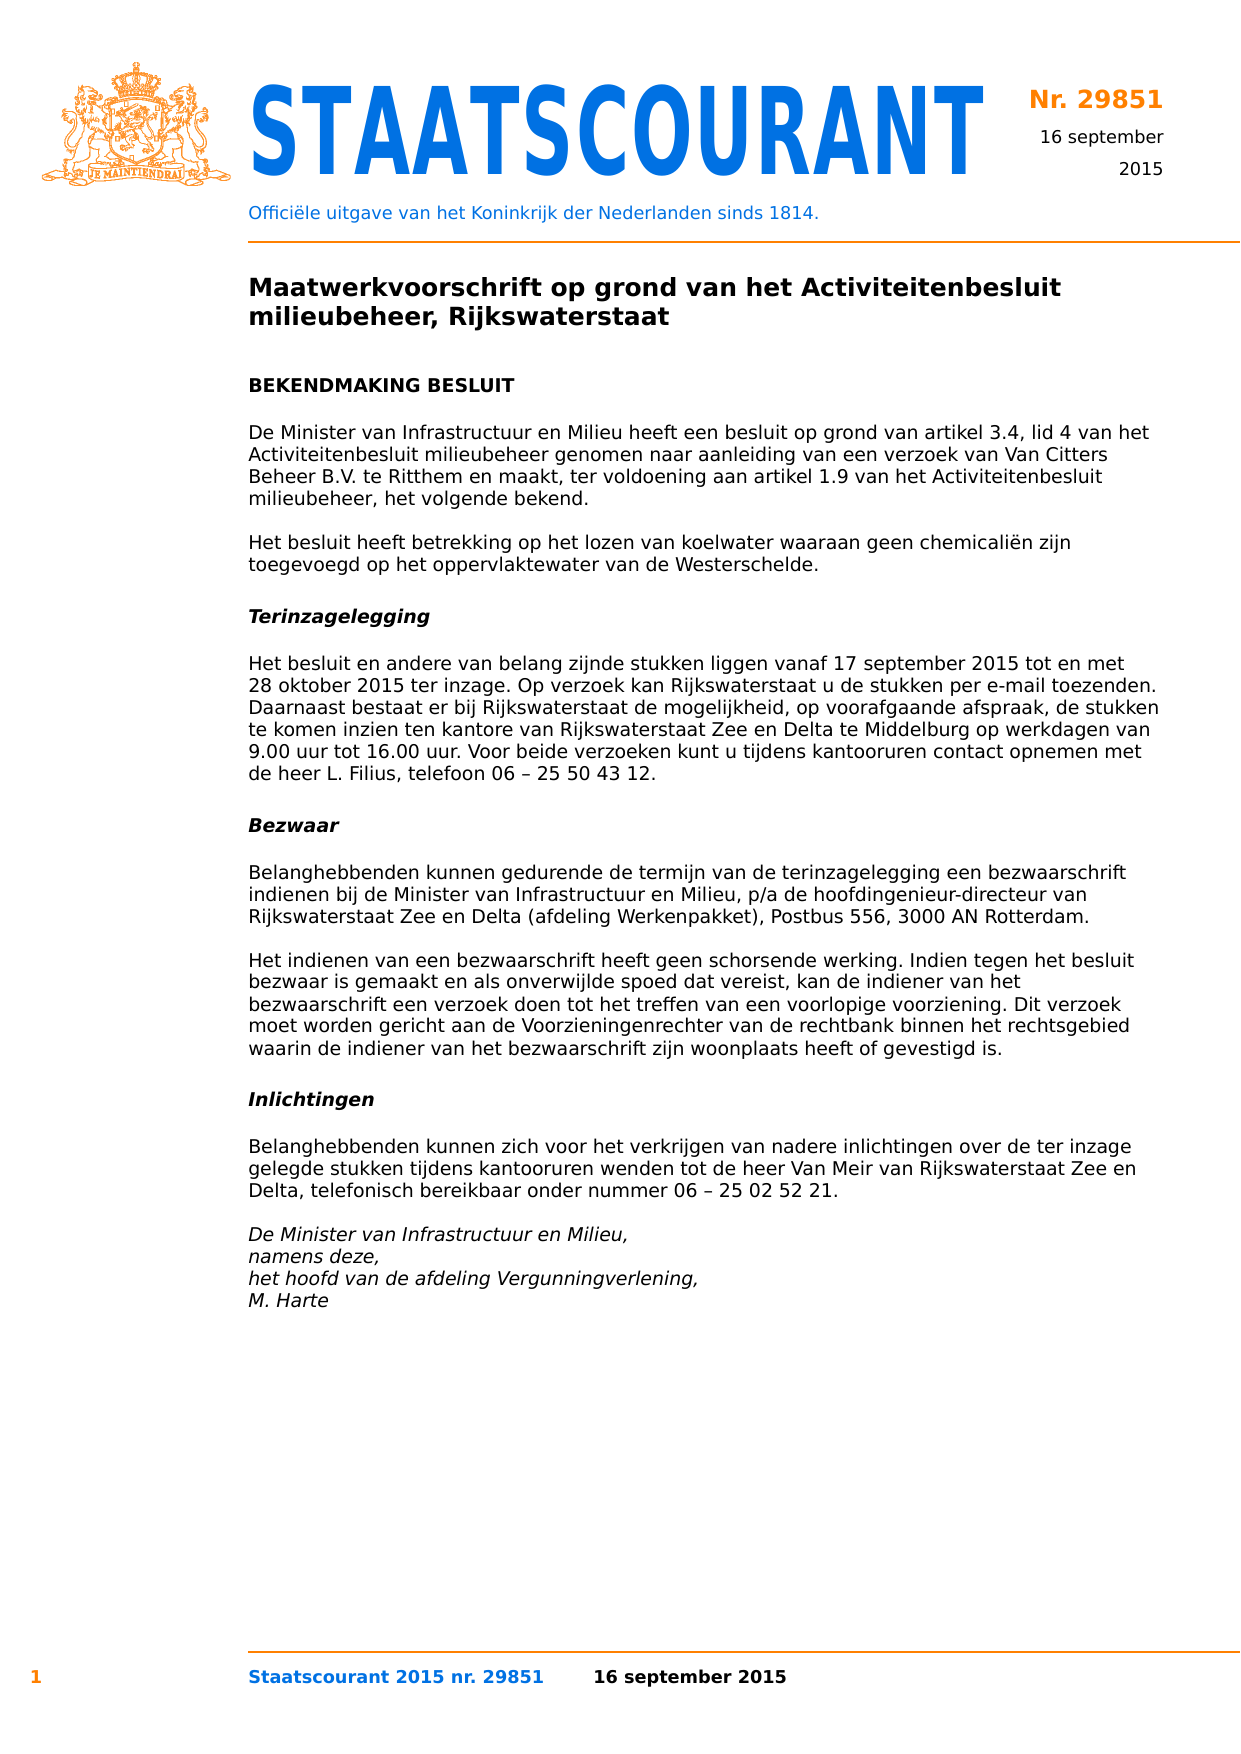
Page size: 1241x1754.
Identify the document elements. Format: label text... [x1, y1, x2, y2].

subtitle Inlichtingen [248, 1089, 1163, 1111]
table_header Nr. 29851 [998, 62, 1240, 121]
text De Minister van Infrastructuur en Milieu, namens deze, het hoofd van de afdeling Vergunningverlening, M. Harte [248, 1224, 1163, 1312]
subtitle Terinzagelegging [248, 606, 1163, 628]
text Belanghebbenden kunnen gedurende de termijn van de terinzagelegging een bezwaarschrift indienen bij de Minister van Infrastructuur en Milieu, p/a de hoofdingenieur-directeur van Rijkswaterstaat Zee en Delta (afdeling Werkenpakket), Postbus 556, 3000 AN Rotterdam. [248, 862, 1163, 928]
table_cell 2015 [998, 153, 1240, 203]
text Belanghebbenden kunnen zich voor het verkrijgen van nadere inlichtingen over de ter inzage gelegde stukken tijdens kantooruren wenden tot de heer Van Meir van Rijkswaterstaat Zee en Delta, telefonisch bereikbaar onder nummer 06 – 25 02 52 21. [248, 1136, 1163, 1202]
picture [41, 62, 231, 186]
text De Minister van Infrastructuur en Milieu heeft een besluit op grond van artikel 3.4, lid 4 van het Activiteitenbesluit milieubeheer genomen naar aanleiding van een verzoek van Van Citters Beheer B.V. te Ritthem en maakt, ter voldoening aan artikel 1.9 van het Activiteitenbesluit milieubeheer, het volgende bekend. [248, 422, 1163, 510]
table_header [25, 62, 248, 241]
subtitle BEKENDMAKING BESLUIT [248, 375, 1163, 397]
table_cell 16 september [998, 121, 1240, 153]
subtitle Bezwaar [248, 815, 1163, 837]
subtitle Maatwerkvoorschrift op grond van het Activiteitenbesluit milieubeheer, Rijkswaterstaat [248, 273, 1163, 331]
text Het besluit heeft betrekking op het lozen van koelwater waaraan geen chemicaliën zijn toegevoegd op het oppervlaktewater van de Westerschelde. [248, 532, 1163, 576]
table_header STAATSCOURANT [248, 62, 998, 203]
text Het indienen van een bezwaarschrift heeft geen schorsende werking. Indien tegen het besluit bezwaar is gemaakt en als onverwijlde spoed dat vereist, kan de indiener van het bezwaarschrift een verzoek doen tot het treffen van een voorlopige voorziening. Dit verzoek moet worden gericht aan de Voorzieningenrechter van de rechtbank binnen het rechtsgebied waarin de indiener van het bezwaarschrift zijn woonplaats heeft of gevestigd is. [248, 949, 1163, 1059]
table_cell Officiële uitgave van het Koninkrijk der Nederlanden sinds 1814. [248, 203, 1240, 241]
text Het besluit en andere van belang zijnde stukken liggen vanaf 17 september 2015 tot en met 28 oktober 2015 ter inzage. Op verzoek kan Rijkswaterstaat u de stukken per e-mail toezenden. Daarnaast bestaat er bij Rijkswaterstaat de mogelijkheid, op voorafgaande afspraak, de stukken te komen inzien ten kantore van Rijkswaterstaat Zee en Delta te Middelburg op werkdagen van 9.00 uur tot 16.00 uur. Voor beide verzoeken kunt u tijdens kantooruren contact opnemen met de heer L. Filius, telefoon 06 – 25 50 43 12. [248, 653, 1163, 785]
